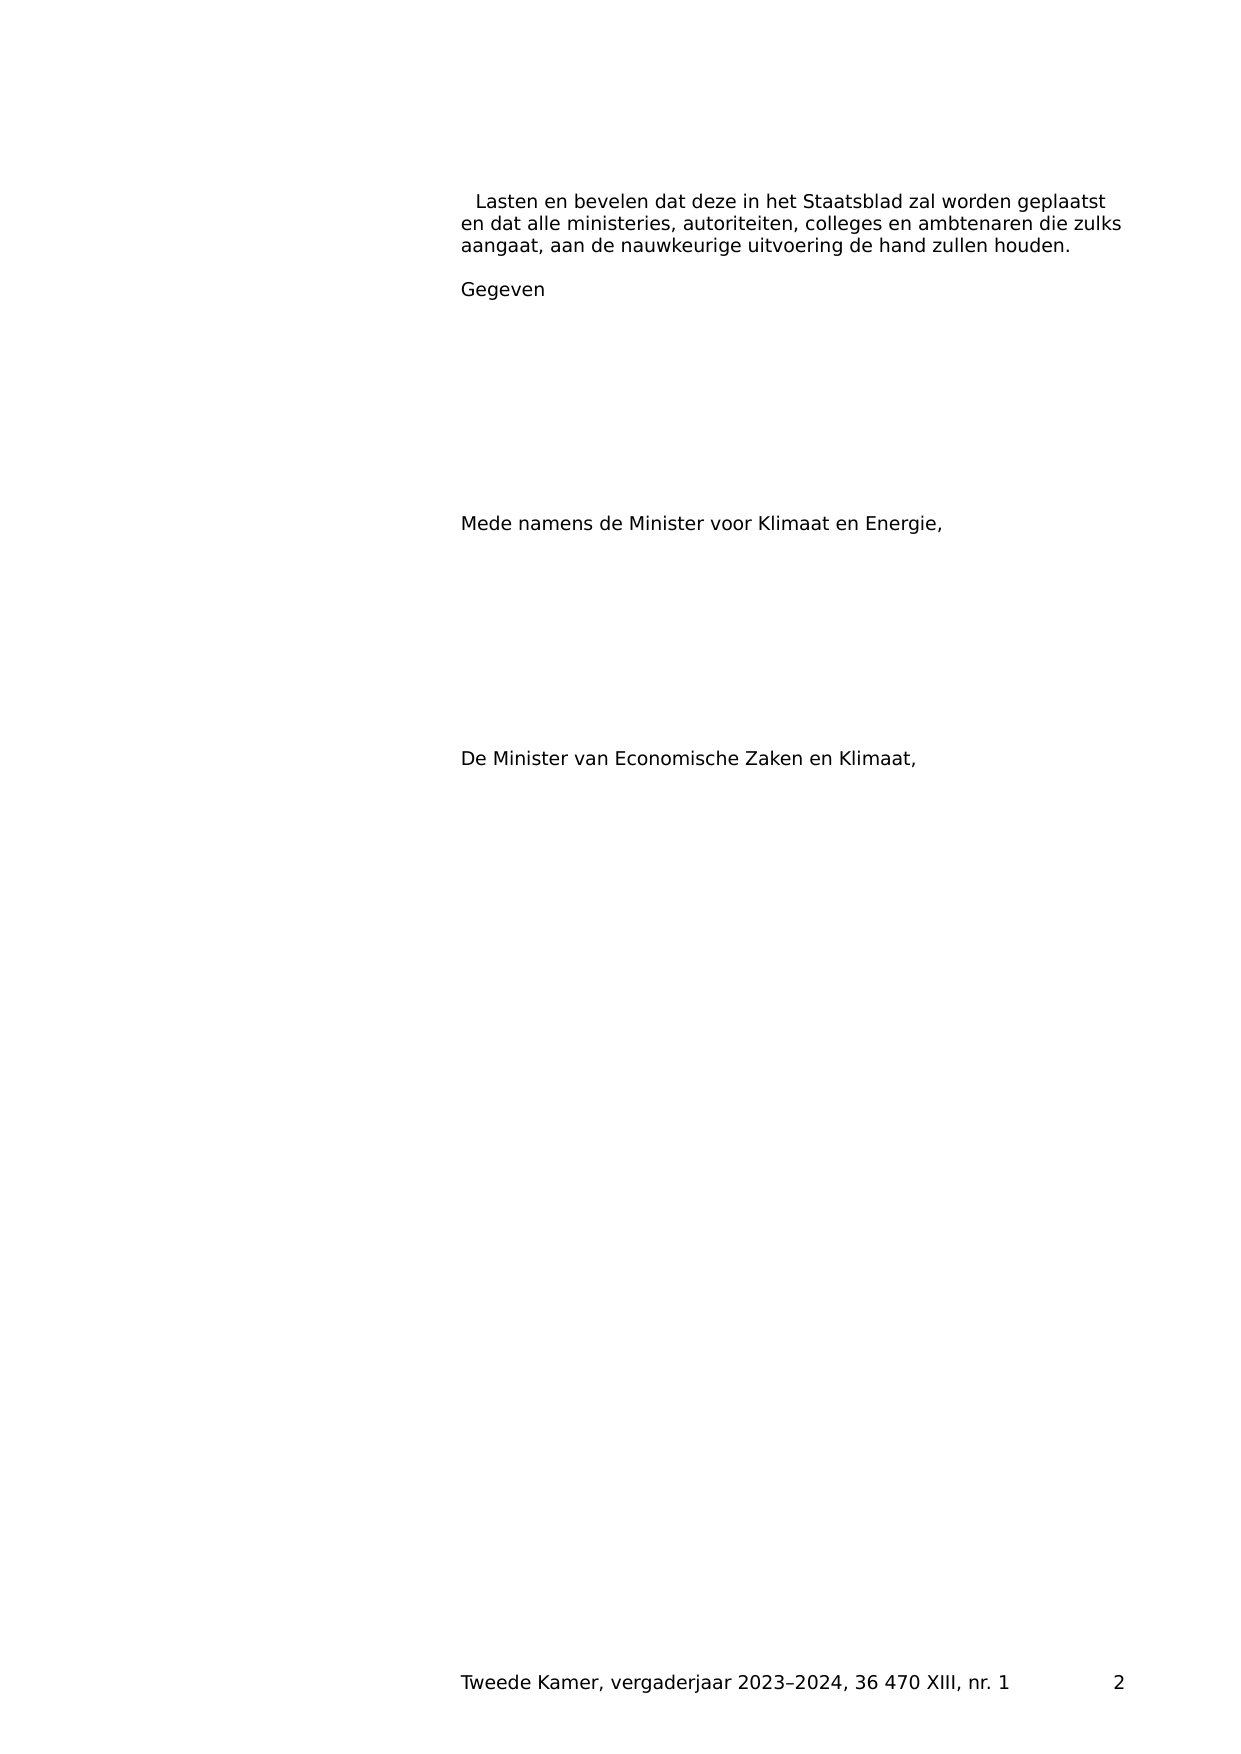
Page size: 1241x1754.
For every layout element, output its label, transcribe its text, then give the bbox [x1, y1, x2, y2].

text Gegeven [461, 257, 1125, 301]
text Lasten en bevelen dat deze in het Staatsblad zal worden geplaatst en dat alle ministeries, autoriteiten, colleges en ambtenaren die zulks aangaat, aan de nauwkeurige uitvoering de hand zullen houden. [461, 191, 1125, 257]
text Mede namens de Minister voor Klimaat en Energie, [461, 513, 1125, 535]
text De Minister van Economische Zaken en Klimaat, [461, 748, 1125, 770]
